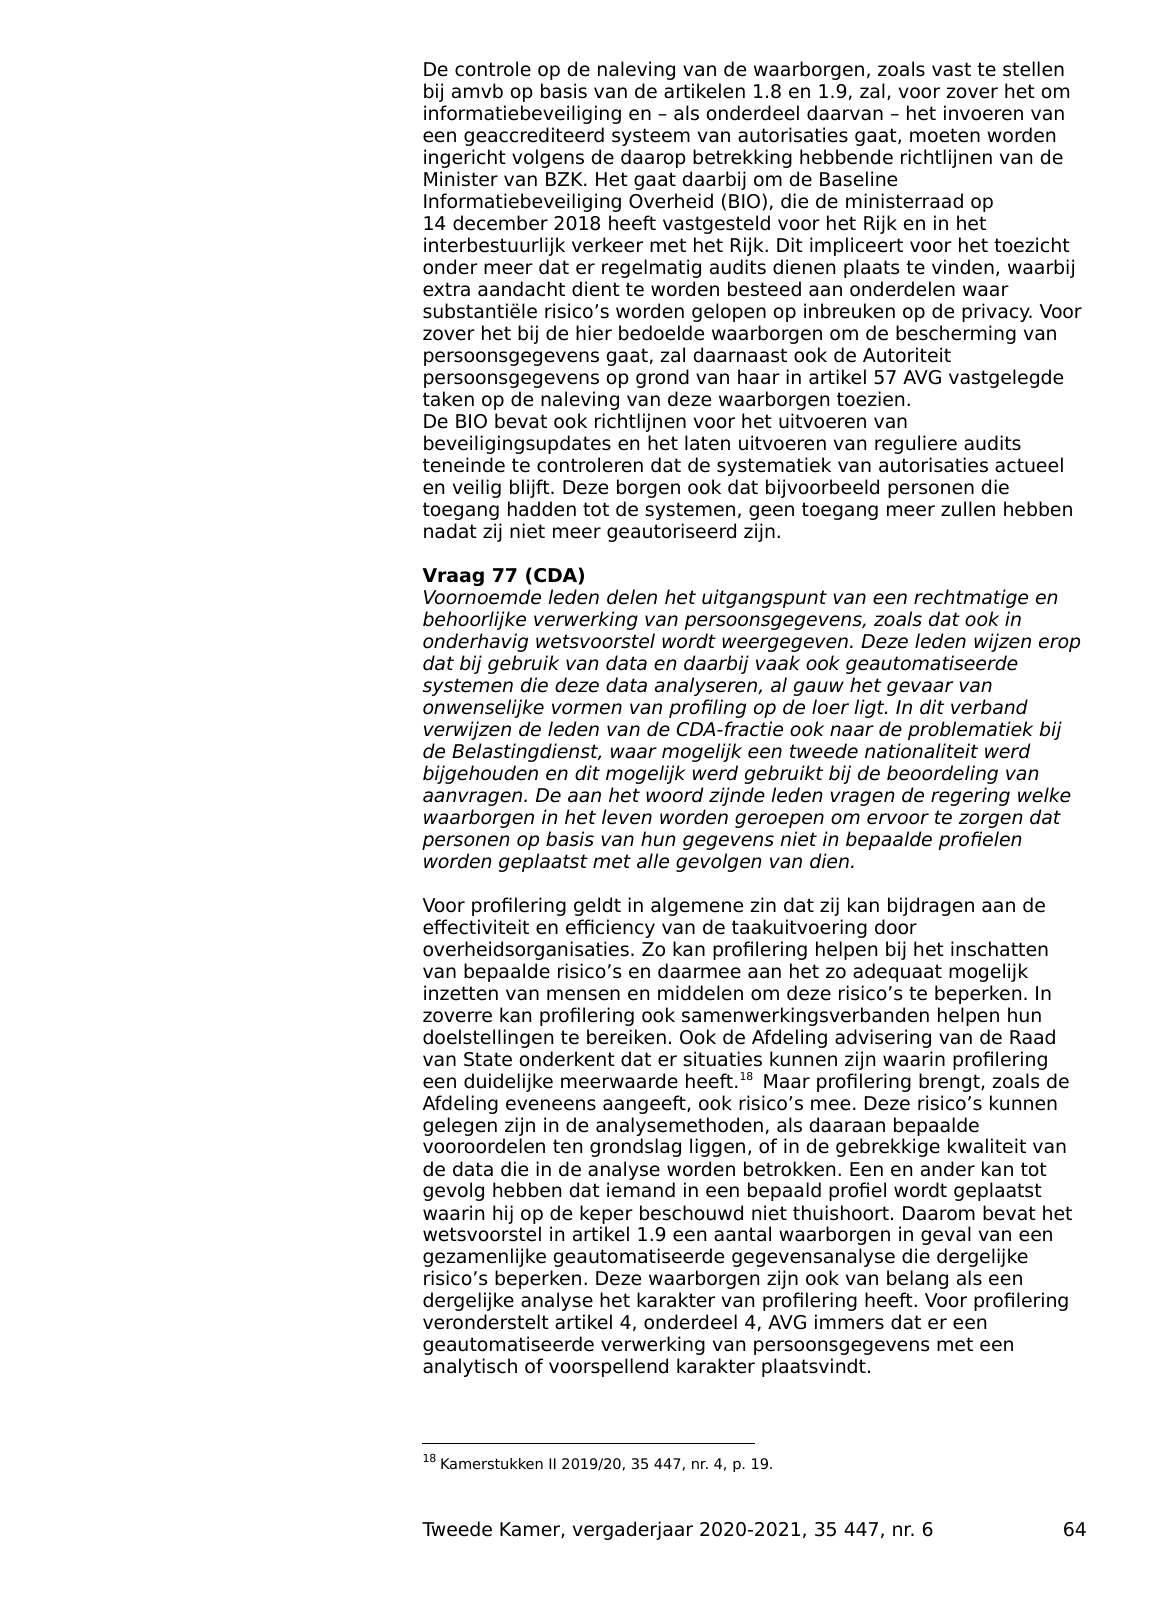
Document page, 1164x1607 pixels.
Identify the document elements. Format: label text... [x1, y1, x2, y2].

text Voornoemde leden delen het uitgangspunt van een rechtmatige en behoorlijke verwerking van persoonsgegevens, zoals dat ook in onderhavig wetsvoorstel wordt weergegeven. Deze leden wijzen erop dat bij gebruik van data en daarbij vaak ook geautomatiseerde systemen die deze data analyseren, al gauw het gevaar van onwenselijke vormen van profiling op de loer ligt. In dit verband verwijzen de leden van de CDA-fractie ook naar de problematiek bij de Belastingdienst, waar mogelijk een tweede nationaliteit werd bijgehouden en dit mogelijk werd gebruikt bij de beoordeling van aanvragen. De aan het woord zijnde leden vragen de regering welke waarborgen in het leven worden geroepen om ervoor te zorgen dat personen op basis van hun gegevens niet in bepaalde profielen worden geplaatst met alle gevolgen van dien. [422, 587, 1087, 872]
text Kamerstukken II 2019/20, 35 447, nr. 4, p. 19. [422, 1452, 1087, 1474]
text De controle op de naleving van de waarborgen, zoals vast te stellen bij amvb op basis van de artikelen 1.8 en 1.9, zal, voor zover het om informatiebeveiliging en – als onderdeel daarvan – het invoeren van een geaccrediteerd systeem van autorisaties gaat, moeten worden ingericht volgens de daarop betrekking hebbende richtlijnen van de Minister van BZK. Het gaat daarbij om de Baseline Informatiebeveiliging Overheid (BIO), die de ministerraad op 14 december 2018 heeft vastgesteld voor het Rijk en in het interbestuurlijk verkeer met het Rijk. Dit impliceert voor het toezicht onder meer dat er regelmatig audits dienen plaats te vinden, waarbij extra aandacht dient te worden besteed aan onderdelen waar substantiële risico’s worden gelopen op inbreuken op de privacy. Voor zover het bij de hier bedoelde waarborgen om de bescherming van persoonsgegevens gaat, zal daarnaast ook de Autoriteit persoonsgegevens op grond van haar in artikel 57 AVG vastgelegde taken op de naleving van deze waarborgen toezien. [422, 59, 1087, 411]
text Voor profilering geldt in algemene zin dat zij kan bijdragen aan de effectiviteit en efficiency van de taakuitvoering door overheidsorganisaties. Zo kan profilering helpen bij het inschatten van bepaalde risico’s en daarmee aan het zo adequaat mogelijk inzetten van mensen en middelen om deze risico’s te beperken. In zoverre kan profilering ook samenwerkingsverbanden helpen hun doelstellingen te bereiken. Ook de Afdeling advisering van de Raad van State onderkent dat er situaties kunnen zijn waarin profilering een duidelijke meerwaarde heeft. Maar profilering brengt, zoals de Afdeling eveneens aangeeft, ook risico’s mee. Deze risico’s kunnen gelegen zijn in de analysemethoden, als daaraan bepaalde vooroordelen ten grondslag liggen, of in de gebrekkige kwaliteit van de data die in de analyse worden betrokken. Een en ander kan tot gevolg hebben dat iemand in een bepaald profiel wordt geplaatst waarin hij op de keper beschouwd niet thuishoort. Daarom bevat het wetsvoorstel in artikel 1.9 een aantal waarborgen in geval van een gezamenlijke geautomatiseerde gegevensanalyse die dergelijke risico’s beperken. Deze waarborgen zijn ook van belang als een dergelijke analyse het karakter van profilering heeft. Voor profilering veronderstelt artikel 4, onderdeel 4, AVG immers dat er een geautomatiseerde verwerking van persoonsgegevens met een analytisch of voorspellend karakter plaatsvindt. [422, 895, 1087, 1378]
text De BIO bevat ook richtlijnen voor het uitvoeren van beveiligingsupdates en het laten uitvoeren van reguliere audits teneinde te controleren dat de systematiek van autorisaties actueel en veilig blijft. Deze borgen ook dat bijvoorbeeld personen die toegang hadden tot de systemen, geen toegang meer zullen hebben nadat zij niet meer geautoriseerd zijn. [422, 411, 1087, 543]
text Vraag 77 (CDA) [422, 565, 1087, 587]
